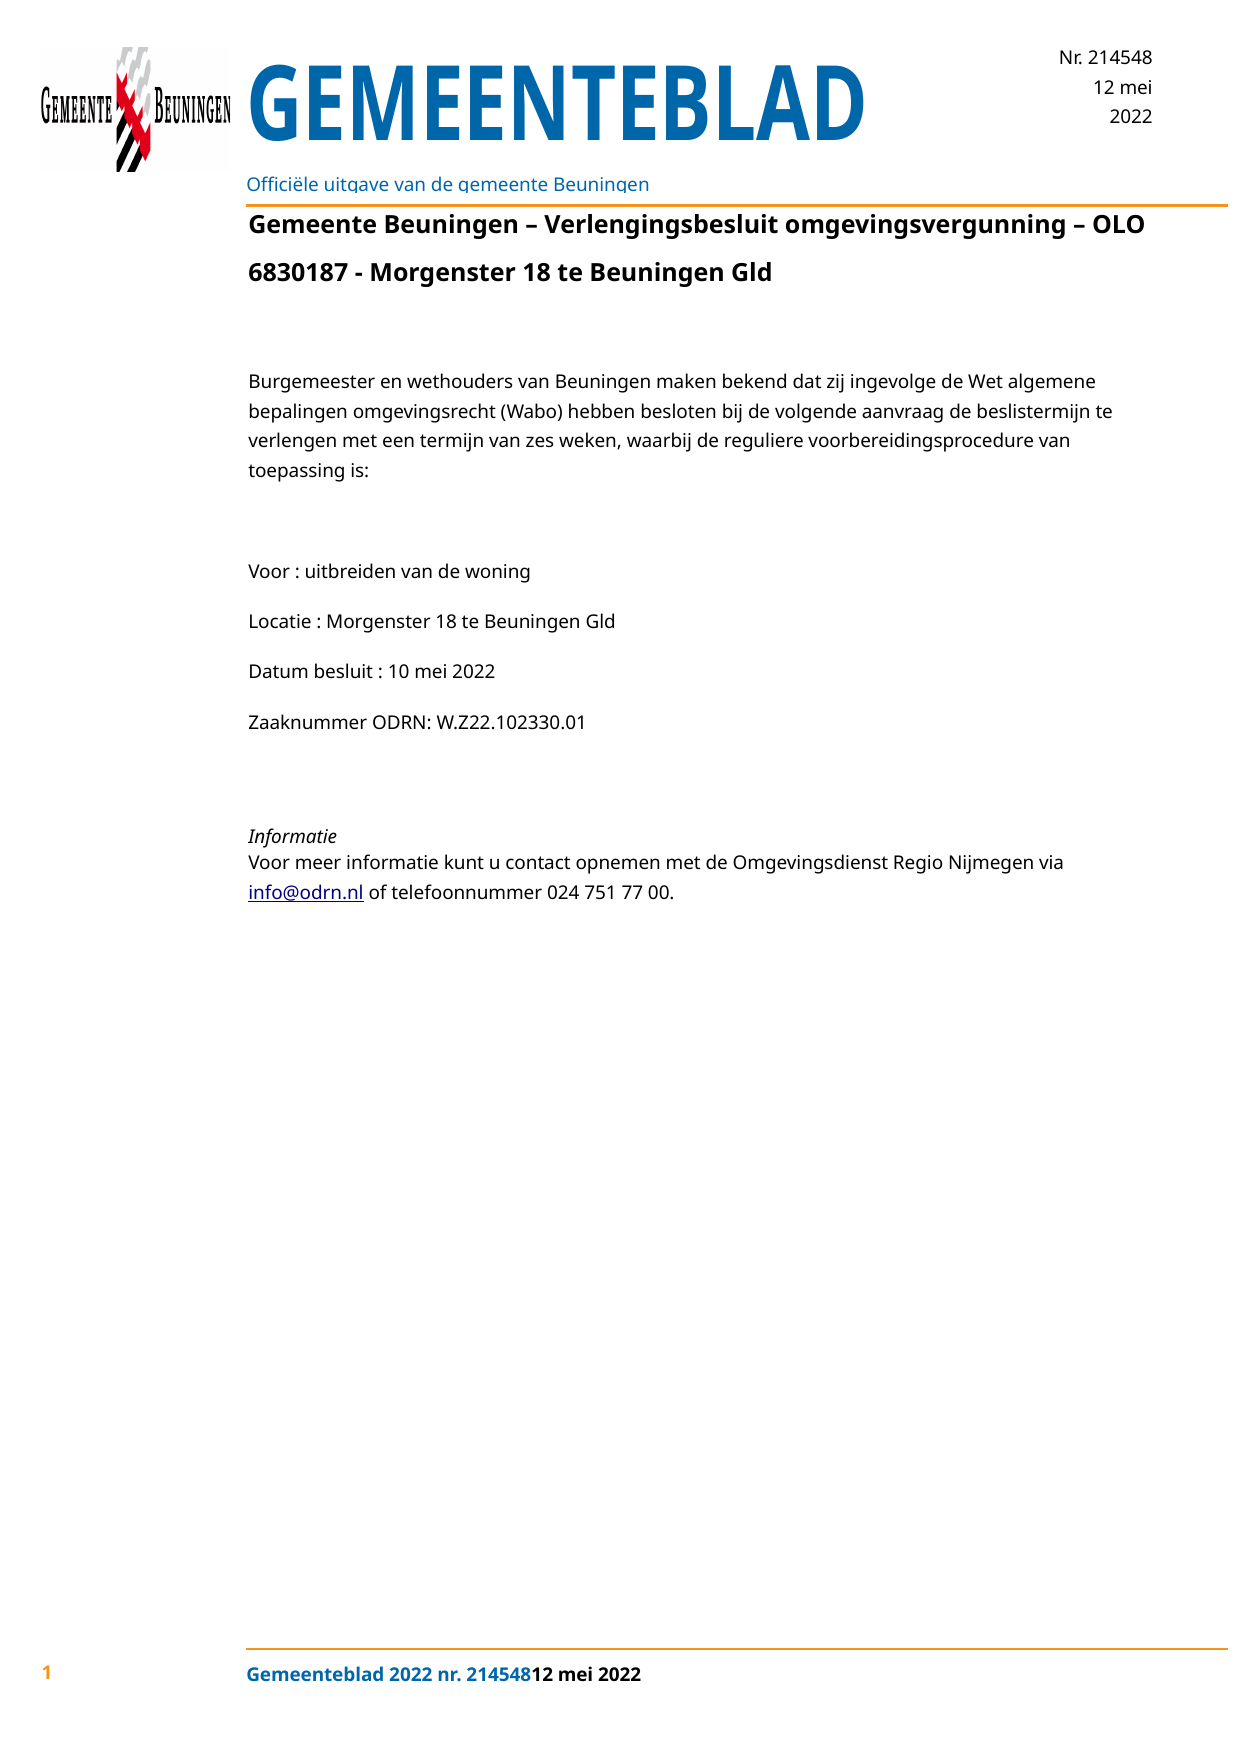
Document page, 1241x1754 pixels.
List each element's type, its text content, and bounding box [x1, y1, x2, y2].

text Burgemeester en wethouders van Beuningen maken bekend dat zij ingevolge de Wet algemene bepalingen omgevingsrecht (Wabo) hebben besloten bij de volgende aanvraag de beslistermijn te verlengen met een termijn van zes weken, waarbij de reguliere voorbereidingsprocedure van toepassing is: [248, 368, 1152, 483]
picture [41, 47, 231, 172]
text Locatie : Morgenster 18 te Beuningen Gld [248, 608, 1152, 634]
text Informatie [248, 823, 1152, 849]
text Zaaknummer ODRN: W.Z22.102330.01 [248, 709, 1152, 735]
text Datum besluit : 10 mei 2022 [248, 659, 1152, 684]
text Gemeente Beuningen – Verlengingsbesluit omgevingsvergunning – OLO 6830187 - Morgenster 18 te Beuningen Gld [248, 207, 1152, 288]
text Voor : uitbreiden van de woning [248, 558, 1152, 584]
text Voor meer informatie kunt u contact opnemen met de Omgevingsdienst Regio Nijmegen via info@odrn.nl of telefoonnummer 024 751 77 00. [248, 849, 1152, 904]
